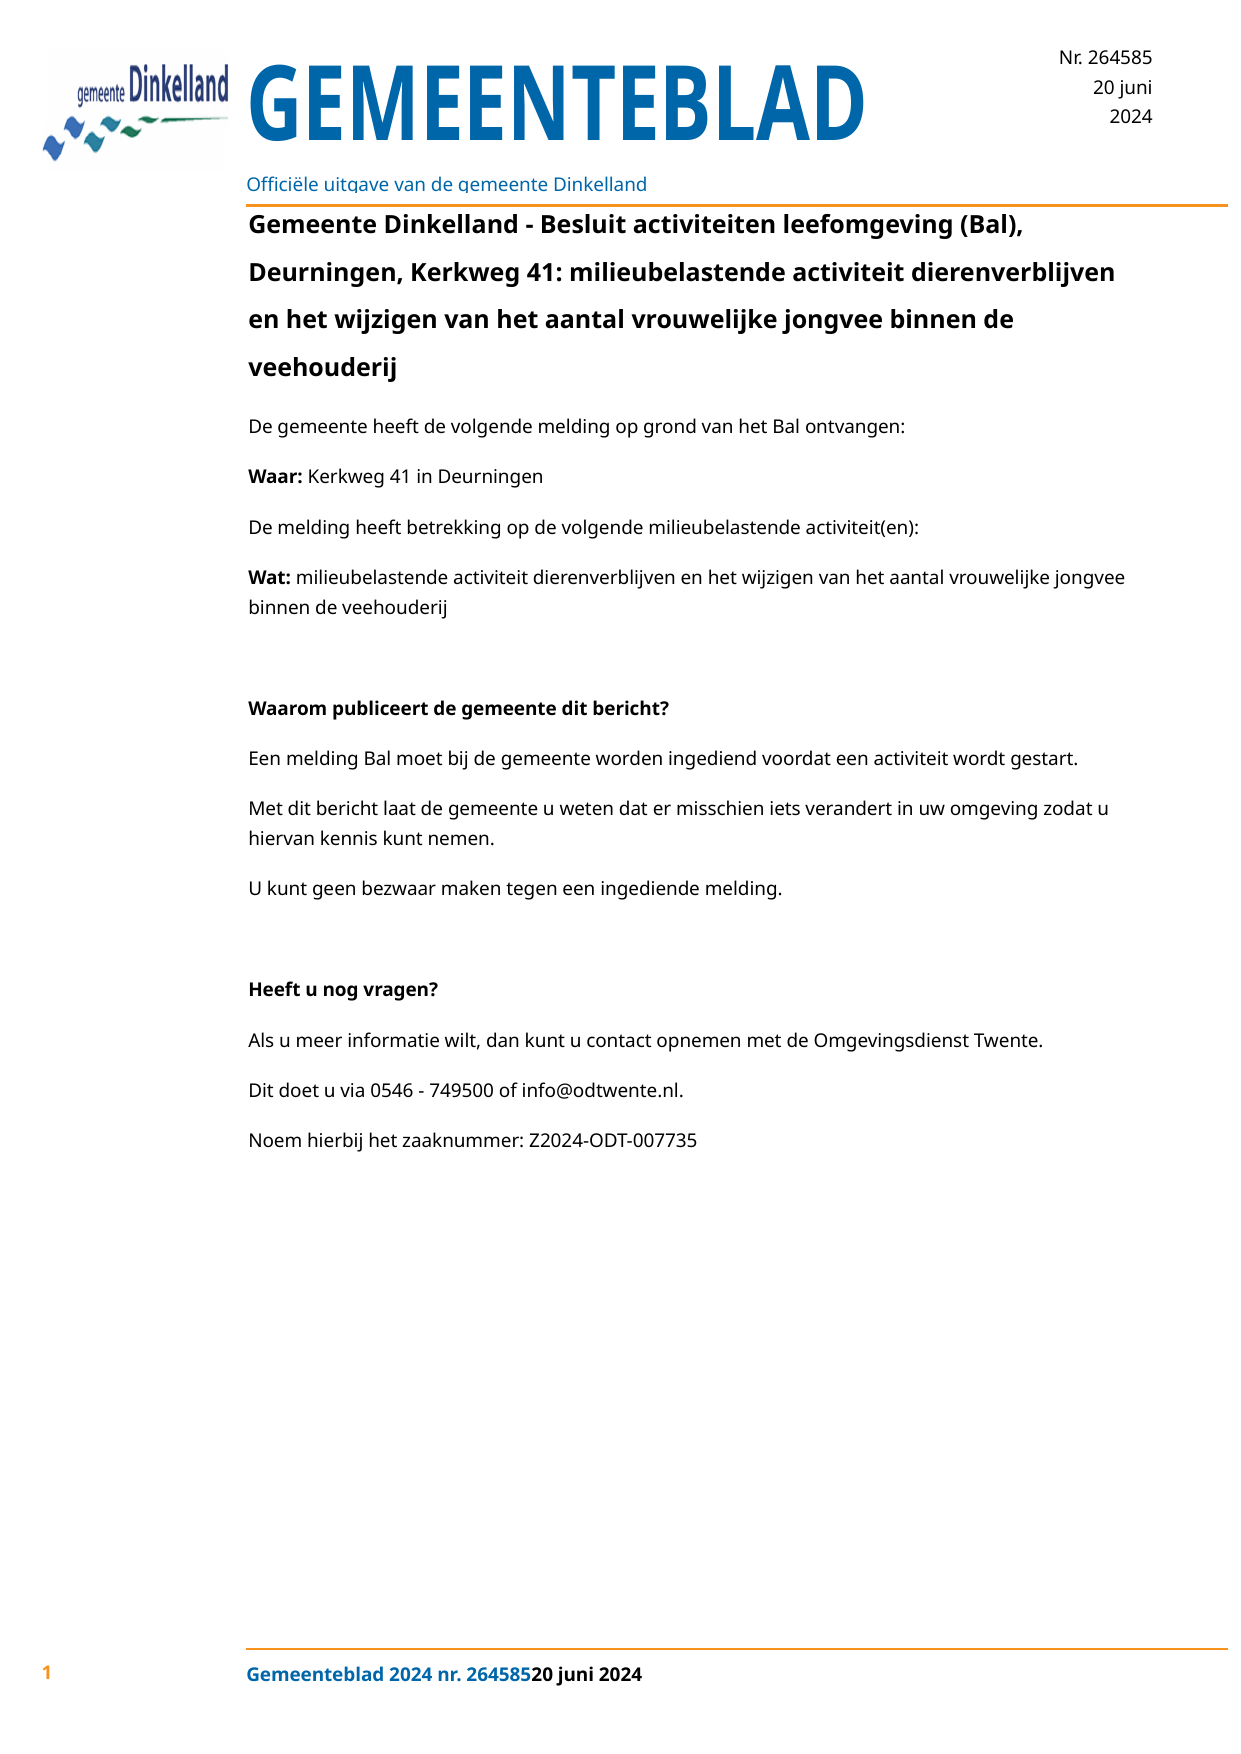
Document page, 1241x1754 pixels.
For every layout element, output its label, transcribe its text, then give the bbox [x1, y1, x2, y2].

text Een melding Bal moet bij de gemeente worden ingediend voordat een activiteit wordt gestart. [248, 745, 1152, 771]
text U kunt geen bezwaar maken tegen een ingediende melding. [248, 876, 1152, 901]
text De gemeente heeft de volgende melding op grond van het Bal ontvangen: [248, 413, 1152, 439]
text Gemeente Dinkelland - Besluit activiteiten leefomgeving (Bal), Deurningen, Kerkweg 41: milieubelastende activiteit dierenverblijven en het wijzigen van het aantal vrouwelijke jongvee binnen de veehouderij [248, 207, 1152, 384]
text Dit doet u via 0546 - 749500 of info@odtwente.nl. [248, 1077, 1152, 1103]
text Noem hierbij het zaaknummer: Z2024-ODT-007735 [248, 1128, 1152, 1153]
picture [41, 47, 231, 172]
text Wat: milieubelastende activiteit dierenverblijven en het wijzigen van het aantal vrouwelijke jongvee binnen de veehouderij [248, 564, 1152, 620]
text Waarom publiceert de gemeente dit bericht? [248, 695, 1152, 721]
text Waar: Kerkweg 41 in Deurningen [248, 463, 1152, 489]
text Heeft u nog vragen? [248, 976, 1152, 1002]
text Als u meer informatie wilt, dan kunt u contact opnemen met de Omgevingsdienst Twente. [248, 1027, 1152, 1053]
text Met dit bericht laat de gemeente u weten dat er misschien iets verandert in uw omgeving zodat u hiervan kennis kunt nemen. [248, 796, 1152, 851]
text De melding heeft betrekking op de volgende milieubelastende activiteit(en): [248, 514, 1152, 540]
